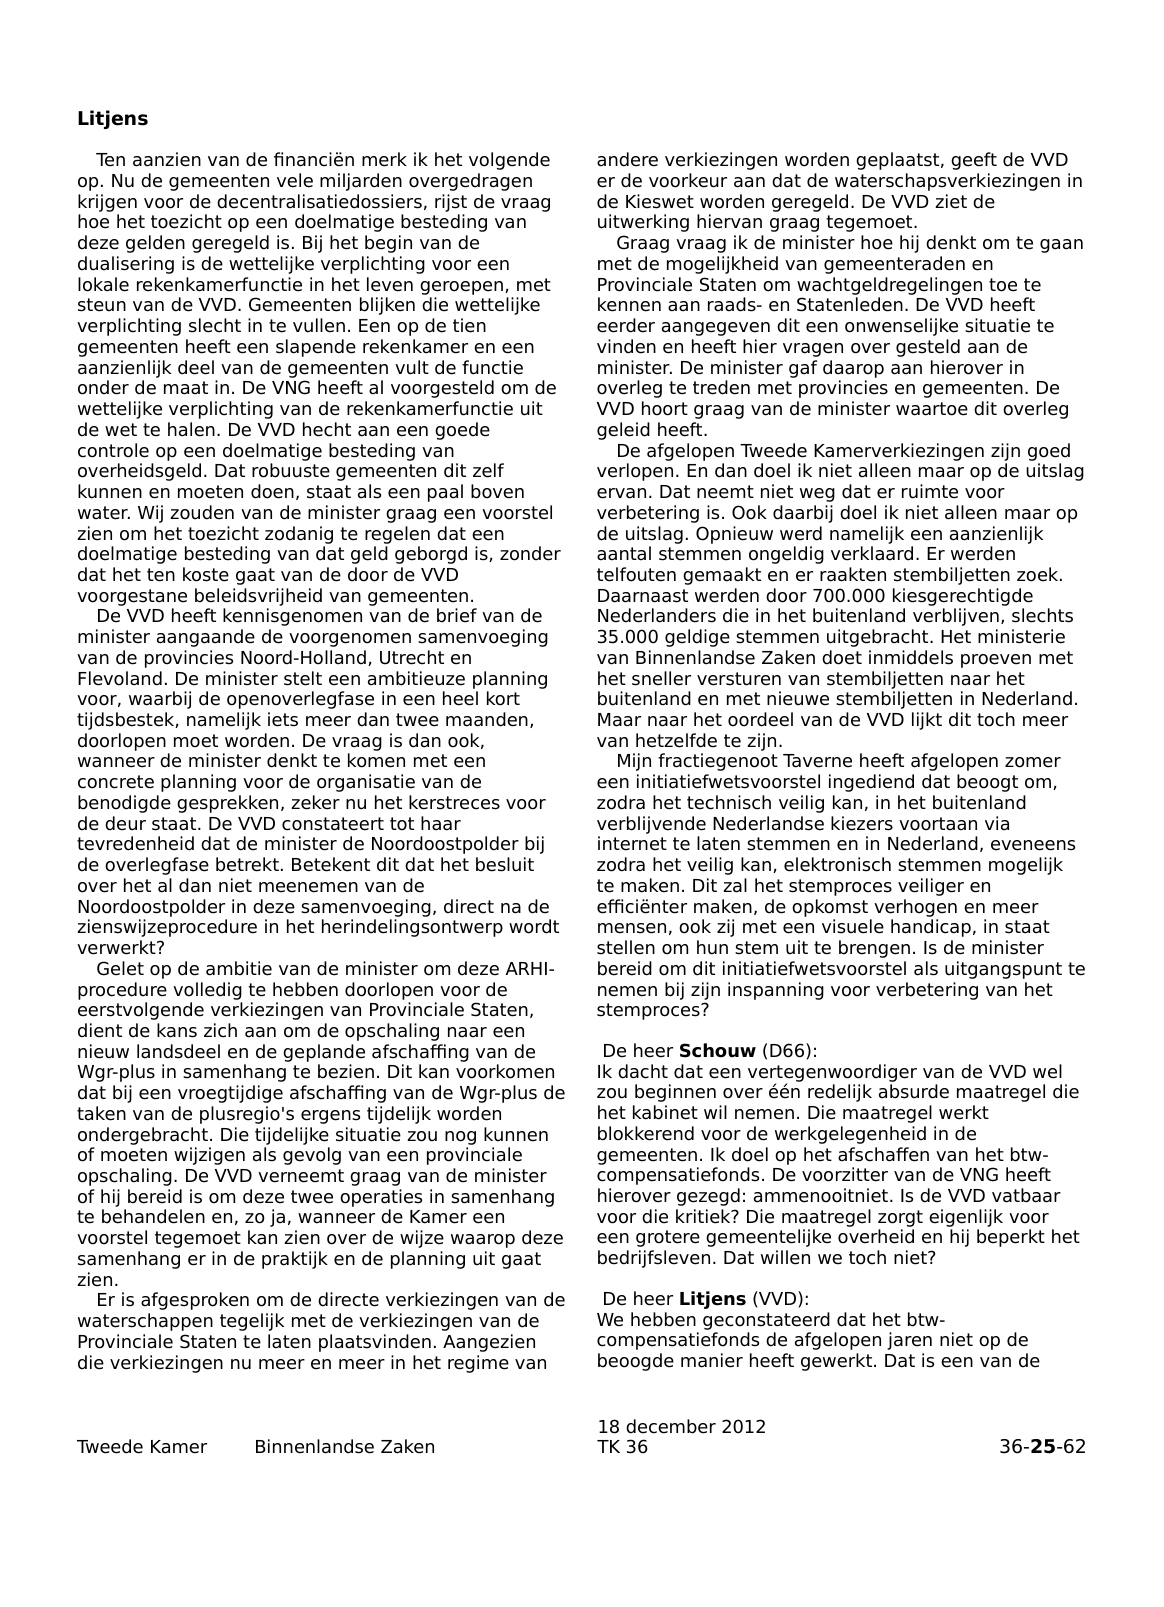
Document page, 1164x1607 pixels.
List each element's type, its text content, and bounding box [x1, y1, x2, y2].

text Er is afgesproken om de directe verkiezingen van de waterschappen tegelijk met de verkiezingen van de Provinciale Staten te laten plaatsvinden. Aangezien die verkiezingen nu meer en meer in het regime van [77, 1290, 567, 1373]
text De VVD heeft kennisgenomen van de brief van de minister aangaande de voorgenomen samenvoeging van de provincies Noord-Holland, Utrecht en Flevoland. De minister stelt een ambitieuze planning voor, waarbij de openoverlegfase in een heel kort tijdsbestek, namelijk iets meer dan twee maanden, doorlopen moet worden. De vraag is dan ook, wanneer de minister denkt te komen met een concrete planning voor de organisatie van de benodigde gesprekken, zeker nu het kerstreces voor de deur staat. De VVD constateert tot haar tevredenheid dat de minister de Noordoostpolder bij de overlegfase betrekt. Betekent dit dat het besluit over het al dan niet meenemen van de Noordoostpolder in deze samenvoeging, direct na de zienswijzeprocedure in het herindelingsontwerp wordt verwerkt? [77, 606, 567, 959]
text We hebben geconstateerd dat het btw-compensatiefonds de afgelopen jaren niet op de beoogde manier heeft gewerkt. Dat is een van de [596, 1309, 1087, 1372]
text Ik dacht dat een vertegenwoordiger van de VVD wel zou beginnen over één redelijk absurde maatregel die het kabinet wil nemen. Die maatregel werkt blokkerend voor de werkgelegenheid in de gemeenten. Ik doel op het afschaffen van het btw-compensatiefonds. De voorzitter van de VNG heeft hierover gezegd: ammenooitniet. Is de VVD vatbaar voor die kritiek? Die maatregel zorgt eigenlijk voor een grotere gemeentelijke overheid en hij beperkt het bedrijfsleven. Dat willen we toch niet? [596, 1062, 1087, 1269]
text Graag vraag ik de minister hoe hij denkt om te gaan met de mogelijkheid van gemeenteraden en Provinciale Staten om wachtgeldregelingen toe te kennen aan raads- en Statenleden. De VVD heeft eerder aangegeven dit een onwenselijke situatie te vinden en heeft hier vragen over gesteld aan de minister. De minister gaf daarop aan hierover in overleg te treden met provincies en gemeenten. De VVD hoort graag van de minister waartoe dit overleg geleid heeft. [596, 233, 1087, 440]
text andere verkiezingen worden geplaatst, geeft de VVD er de voorkeur aan dat de waterschapsverkiezingen in de Kieswet worden geregeld. De VVD ziet de uitwerking hiervan graag tegemoet. [596, 150, 1087, 233]
text De heer Litjens (VVD): [596, 1289, 1087, 1309]
text De afgelopen Tweede Kamerverkiezingen zijn goed verlopen. En dan doel ik niet alleen maar op de uitslag ervan. Dat neemt niet weg dat er ruimte voor verbetering is. Ook daarbij doel ik niet alleen maar op de uitslag. Opnieuw werd namelijk een aanzienlijk aantal stemmen ongeldig verklaard. Er werden telfouten gemaakt en er raakten stembiljetten zoek. Daarnaast werden door 700.000 kiesgerechtigde Nederlanders die in het buitenland verblijven, slechts 35.000 geldige stemmen uitgebracht. Het ministerie van Binnenlandse Zaken doet inmiddels proeven met het sneller versturen van stembiljetten naar het buitenland en met nieuwe stembiljetten in Nederland. Maar naar het oordeel van de VVD lijkt dit toch meer van hetzelfde te zijn. [596, 440, 1087, 751]
text Gelet op de ambitie van de minister om deze ARHI-procedure volledig te hebben doorlopen voor de eerstvolgende verkiezingen van Provinciale Staten, dient de kans zich aan om de opschaling naar een nieuw landsdeel en de geplande afschaffing van de Wgr-plus in samenhang te bezien. Dit kan voorkomen dat bij een vroegtijdige afschaffing van de Wgr-plus de taken van de plusregio's ergens tijdelijk worden ondergebracht. Die tijdelijke situatie zou nog kunnen of moeten wijzigen als gevolg van een provinciale opschaling. De VVD verneemt graag van de minister of hij bereid is om deze twee operaties in samenhang te behandelen en, zo ja, wanneer de Kamer een voorstel tegemoet kan zien over de wijze waarop deze samenhang er in de praktijk en de planning uit gaat zien. [77, 959, 567, 1290]
text Mijn fractiegenoot Taverne heeft afgelopen zomer een initiatiefwetsvoorstel ingediend dat beoogt om, zodra het technisch veilig kan, in het buitenland verblijvende Nederlandse kiezers voortaan via internet te laten stemmen en in Nederland, eveneens zodra het veilig kan, elektronisch stemmen mogelijk te maken. Dit zal het stemproces veiliger en efficiënter maken, de opkomst verhogen en meer mensen, ook zij met een visuele handicap, in staat stellen om hun stem uit te brengen. Is de minister bereid om dit initiatiefwetsvoorstel als uitgangspunt te nemen bij zijn inspanning voor verbetering van het stemproces? [596, 751, 1087, 1021]
text De heer Schouw (D66): [596, 1041, 1087, 1062]
text Ten aanzien van de financiën merk ik het volgende op. Nu de gemeenten vele miljarden overgedragen krijgen voor de decentralisatiedossiers, rijst de vraag hoe het toezicht op een doelmatige besteding van deze gelden geregeld is. Bij het begin van de dualisering is de wettelijke verplichting voor een lokale rekenkamerfunctie in het leven geroepen, met steun van de VVD. Gemeenten blijken die wettelijke verplichting slecht in te vullen. Een op de tien gemeenten heeft een slapende rekenkamer en een aanzienlijk deel van de gemeenten vult de functie onder de maat in. De VNG heeft al voorgesteld om de wettelijke verplichting van de rekenkamerfunctie uit de wet te halen. De VVD hecht aan een goede controle op een doelmatige besteding van overheidsgeld. Dat robuuste gemeenten dit zelf kunnen en moeten doen, staat als een paal boven water. Wij zouden van de minister graag een voorstel zien om het toezicht zodanig te regelen dat een doelmatige besteding van dat geld geborgd is, zonder dat het ten koste gaat van de door de VVD voorgestane beleidsvrijheid van gemeenten. [77, 150, 567, 606]
